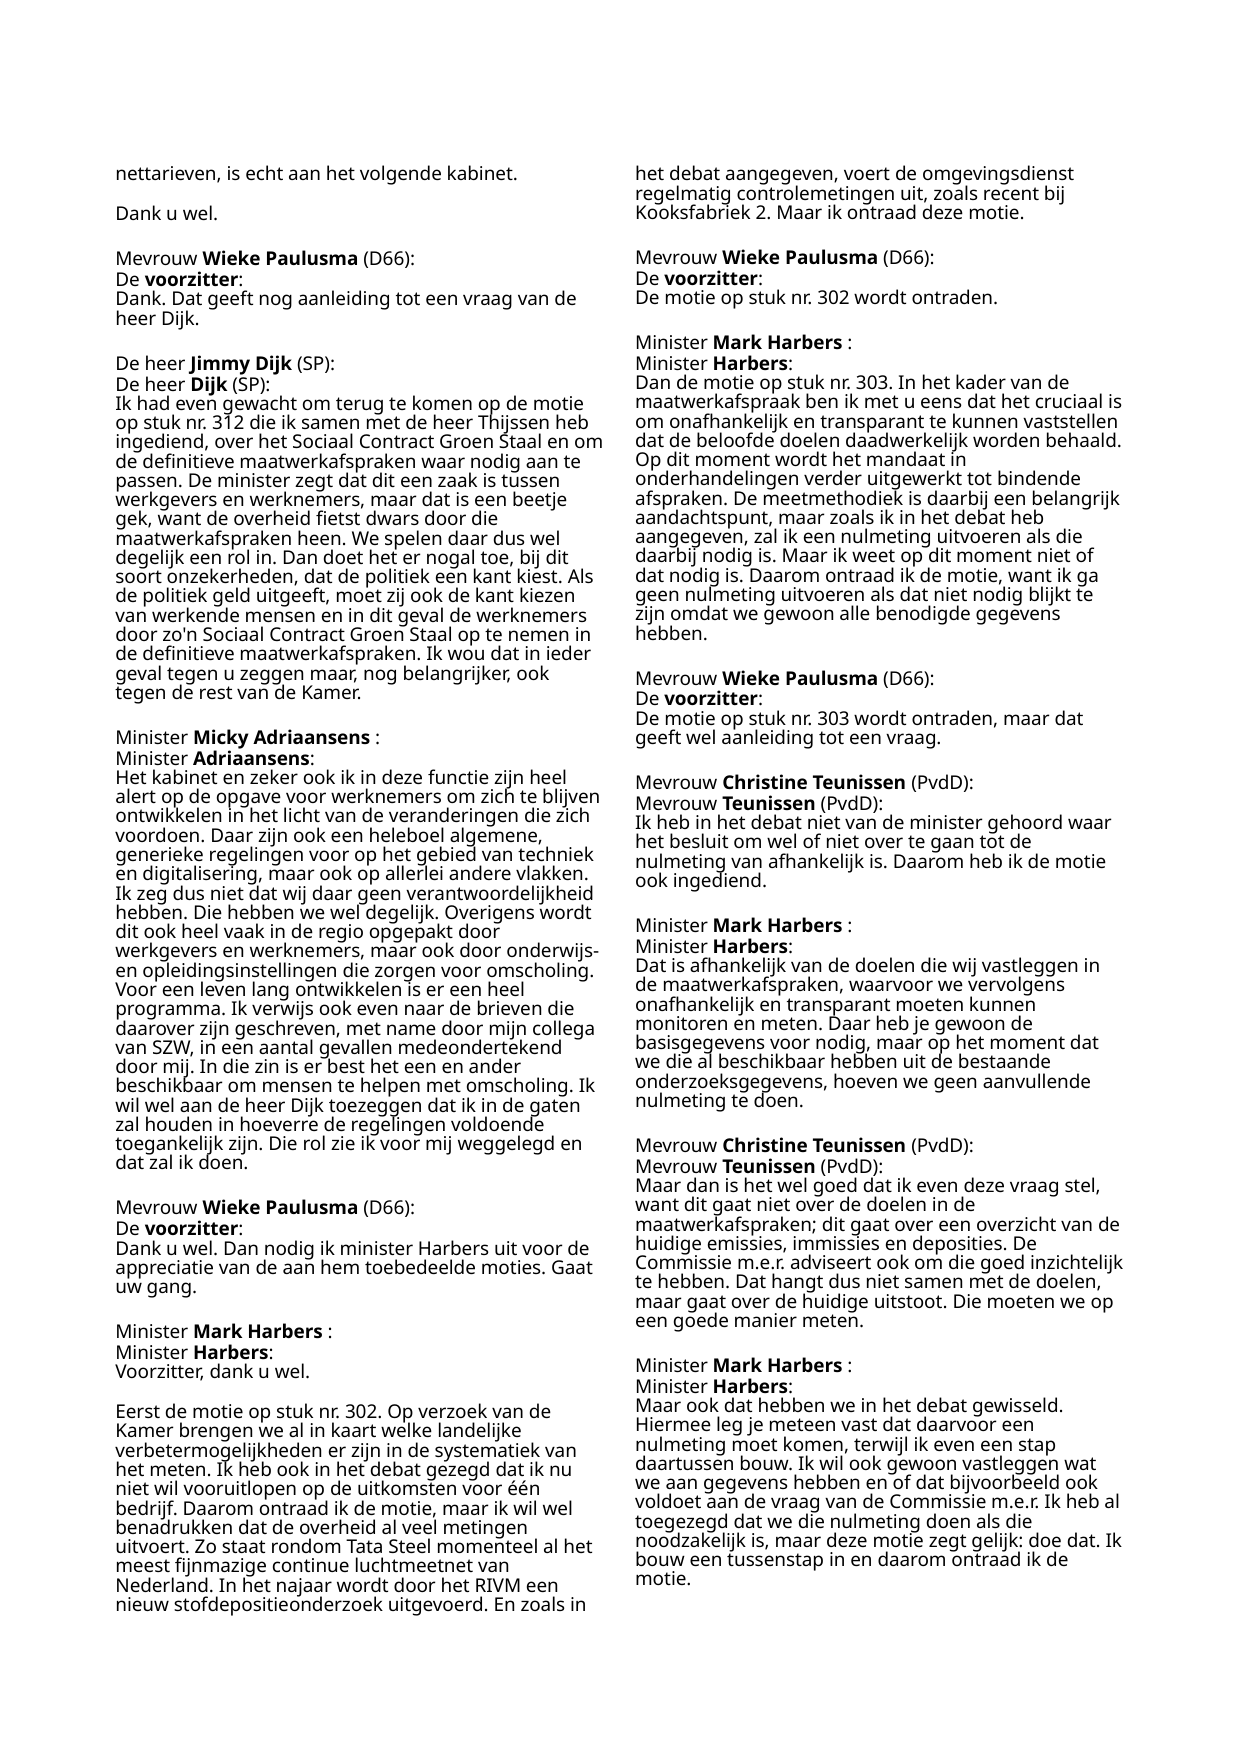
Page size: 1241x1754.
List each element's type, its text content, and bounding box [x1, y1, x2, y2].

text Minister Mark Harbers : [635, 912, 1125, 938]
text Dank u wel. Dan nodig ik minister Harbers uit voor de appreciatie van de aan hem toebedeelde moties. Gaat uw gang. [115, 1239, 605, 1297]
text Eerst de motie op stuk nr. 302. Op verzoek van de Kamer brengen we al in kaart welke landelijke verbetermogelijkheden er zijn in de systematiek van het meten. Ik heb ook in het debat gezegd dat ik nu niet wil vooruitlopen op de uitkomsten voor één bedrijf. Daarom ontraad ik de motie, maar ik wil wel benadrukken dat de overheid al veel metingen uitvoert. Zo staat rondom Tata Steel momenteel al het meest fijnmazige continue luchtmeetnet van Nederland. In het najaar wordt door het RIVM een nieuw stofdepositieonderzoek uitgevoerd. En zoals in [115, 1403, 605, 1615]
text De motie op stuk nr. 302 wordt ontraden. [635, 289, 1125, 308]
text Minister Mark Harbers : [635, 329, 1125, 355]
text Minister Adriaansens: [115, 750, 605, 769]
text De voorzitter: [635, 270, 1125, 289]
text Mevrouw Teunissen (PvdD): [635, 795, 1125, 814]
text Mevrouw Wieke Paulusma (D66): [635, 244, 1125, 270]
text De voorzitter: [115, 1220, 605, 1239]
text De voorzitter: [115, 271, 605, 290]
text Mevrouw Christine Teunissen (PvdD): [635, 769, 1125, 795]
text Mevrouw Wieke Paulusma (D66): [115, 1194, 605, 1220]
text het debat aangegeven, voert de omgevingsdienst regelmatig controlemetingen uit, zoals recent bij Kooksfabriek 2. Maar ik ontraad deze motie. [635, 165, 1125, 223]
text Ik had even gewacht om terug te komen op de motie op stuk nr. 312 die ik samen met de heer Thijssen heb ingediend, over het Sociaal Contract Groen Staal en om de definitieve maatwerkafspraken waar nodig aan te passen. De minister zegt dat dit een zaak is tussen werkgevers en werknemers, maar dat is een beetje gek, want de overheid fietst dwars door die maatwerkafspraken heen. We spelen daar dus wel degelijk een rol in. Dan doet het er nogal toe, bij dit soort onzekerheden, dat de politiek een kant kiest. Als de politiek geld uitgeeft, moet zij ook de kant kiezen van werkende mensen en in dit geval de werknemers door zo'n Sociaal Contract Groen Staal op te nemen in de definitieve maatwerkafspraken. Ik wou dat in ieder geval tegen u zeggen maar, nog belangrijker, ook tegen de rest van de Kamer. [115, 395, 605, 703]
text Dank. Dat geeft nog aanleiding tot een vraag van de heer Dijk. [115, 290, 605, 329]
text Minister Harbers: [635, 355, 1125, 374]
text Maar dan is het wel goed dat ik even deze vraag stel, want dit gaat niet over de doelen in de maatwerkafspraken; dit gaat over een overzicht van de huidige emissies, immissies en deposities. De Commissie m.e.r. adviseert ook om die goed inzichtelijk te hebben. Dat hangt dus niet samen met de doelen, maar gaat over de huidige uitstoot. Die moeten we op een goede manier meten. [635, 1177, 1125, 1331]
text De heer Jimmy Dijk (SP): [115, 350, 605, 376]
text Mevrouw Christine Teunissen (PvdD): [635, 1132, 1125, 1158]
text Het kabinet en zeker ook ik in deze functie zijn heel alert op de opgave voor werknemers om zich te blijven ontwikkelen in het licht van de veranderingen die zich voordoen. Daar zijn ook een heleboel algemene, generieke regelingen voor op het gebied van techniek en digitalisering, maar ook op allerlei andere vlakken. Ik zeg dus niet dat wij daar geen verantwoordelijkheid hebben. Die hebben we wel degelijk. Overigens wordt dit ook heel vaak in de regio opgepakt door werkgevers en werknemers, maar ook door onderwijs- en opleidingsinstellingen die zorgen voor omscholing. Voor een leven lang ontwikkelen is er een heel programma. Ik verwijs ook even naar de brieven die daarover zijn geschreven, met name door mijn collega van SZW, in een aantal gevallen medeondertekend door mij. In die zin is er best het een en ander beschikbaar om mensen te helpen met omscholing. Ik wil wel aan de heer Dijk toezeggen dat ik in de gaten zal houden in hoeverre de regelingen voldoende toegankelijk zijn. Die rol zie ik voor mij weggelegd en dat zal ik doen. [115, 769, 605, 1174]
text Minister Mark Harbers : [115, 1318, 605, 1344]
text De voorzitter: [635, 690, 1125, 710]
text Mevrouw Wieke Paulusma (D66): [635, 665, 1125, 690]
text Maar ook dat hebben we in het debat gewisseld. Hiermee leg je meteen vast dat daarvoor een nulmeting moet komen, terwijl ik even een stap daartussen bouw. Ik wil ook gewoon vastleggen wat we aan gegevens hebben en of dat bijvoorbeeld ook voldoet aan de vraag van de Commissie m.e.r. Ik heb al toegezegd dat we die nulmeting doen als die noodzakelijk is, maar deze motie zegt gelijk: doe dat. Ik bouw een tussenstap in en daarom ontraad ik de motie. [635, 1397, 1125, 1590]
text Dan de motie op stuk nr. 303. In het kader van de maatwerkafspraak ben ik met u eens dat het cruciaal is om onafhankelijk en transparant te kunnen vaststellen dat de beloofde doelen daadwerkelijk worden behaald. Op dit moment wordt het mandaat in onderhandelingen verder uitgewerkt tot bindende afspraken. De meetmethodiek is daarbij een belangrijk aandachtspunt, maar zoals ik in het debat heb aangegeven, zal ik een nulmeting uitvoeren als die daarbij nodig is. Maar ik weet op dit moment niet of dat nodig is. Daarom ontraad ik de motie, want ik ga geen nulmeting uitvoeren als dat niet nodig blijkt te zijn omdat we gewoon alle benodigde gegevens hebben. [635, 374, 1125, 644]
text Minister Micky Adriaansens : [115, 724, 605, 750]
text De motie op stuk nr. 303 wordt ontraden, maar dat geeft wel aanleiding tot een vraag. [635, 710, 1125, 748]
text Dank u wel. [115, 205, 605, 224]
text Dat is afhankelijk van de doelen die wij vastleggen in de maatwerkafspraken, waarvoor we vervolgens onafhankelijk en transparant moeten kunnen monitoren en meten. Daar heb je gewoon de basisgegevens voor nodig, maar op het moment dat we die al beschikbaar hebben uit de bestaande onderzoeksgegevens, hoeven we geen aanvullende nulmeting te doen. [635, 957, 1125, 1111]
text Minister Harbers: [115, 1344, 605, 1363]
text Mevrouw Wieke Paulusma (D66): [115, 245, 605, 271]
text Minister Mark Harbers : [635, 1352, 1125, 1378]
text nettarieven, is echt aan het volgende kabinet. [115, 165, 605, 184]
text Minister Harbers: [635, 938, 1125, 957]
text De heer Dijk (SP): [115, 376, 605, 395]
text Ik heb in het debat niet van de minister gehoord waar het besluit om wel of niet over te gaan tot de nulmeting van afhankelijk is. Daarom heb ik de motie ook ingediend. [635, 814, 1125, 891]
text Minister Harbers: [635, 1378, 1125, 1397]
text Mevrouw Teunissen (PvdD): [635, 1158, 1125, 1177]
text Voorzitter, dank u wel. [115, 1363, 605, 1382]
